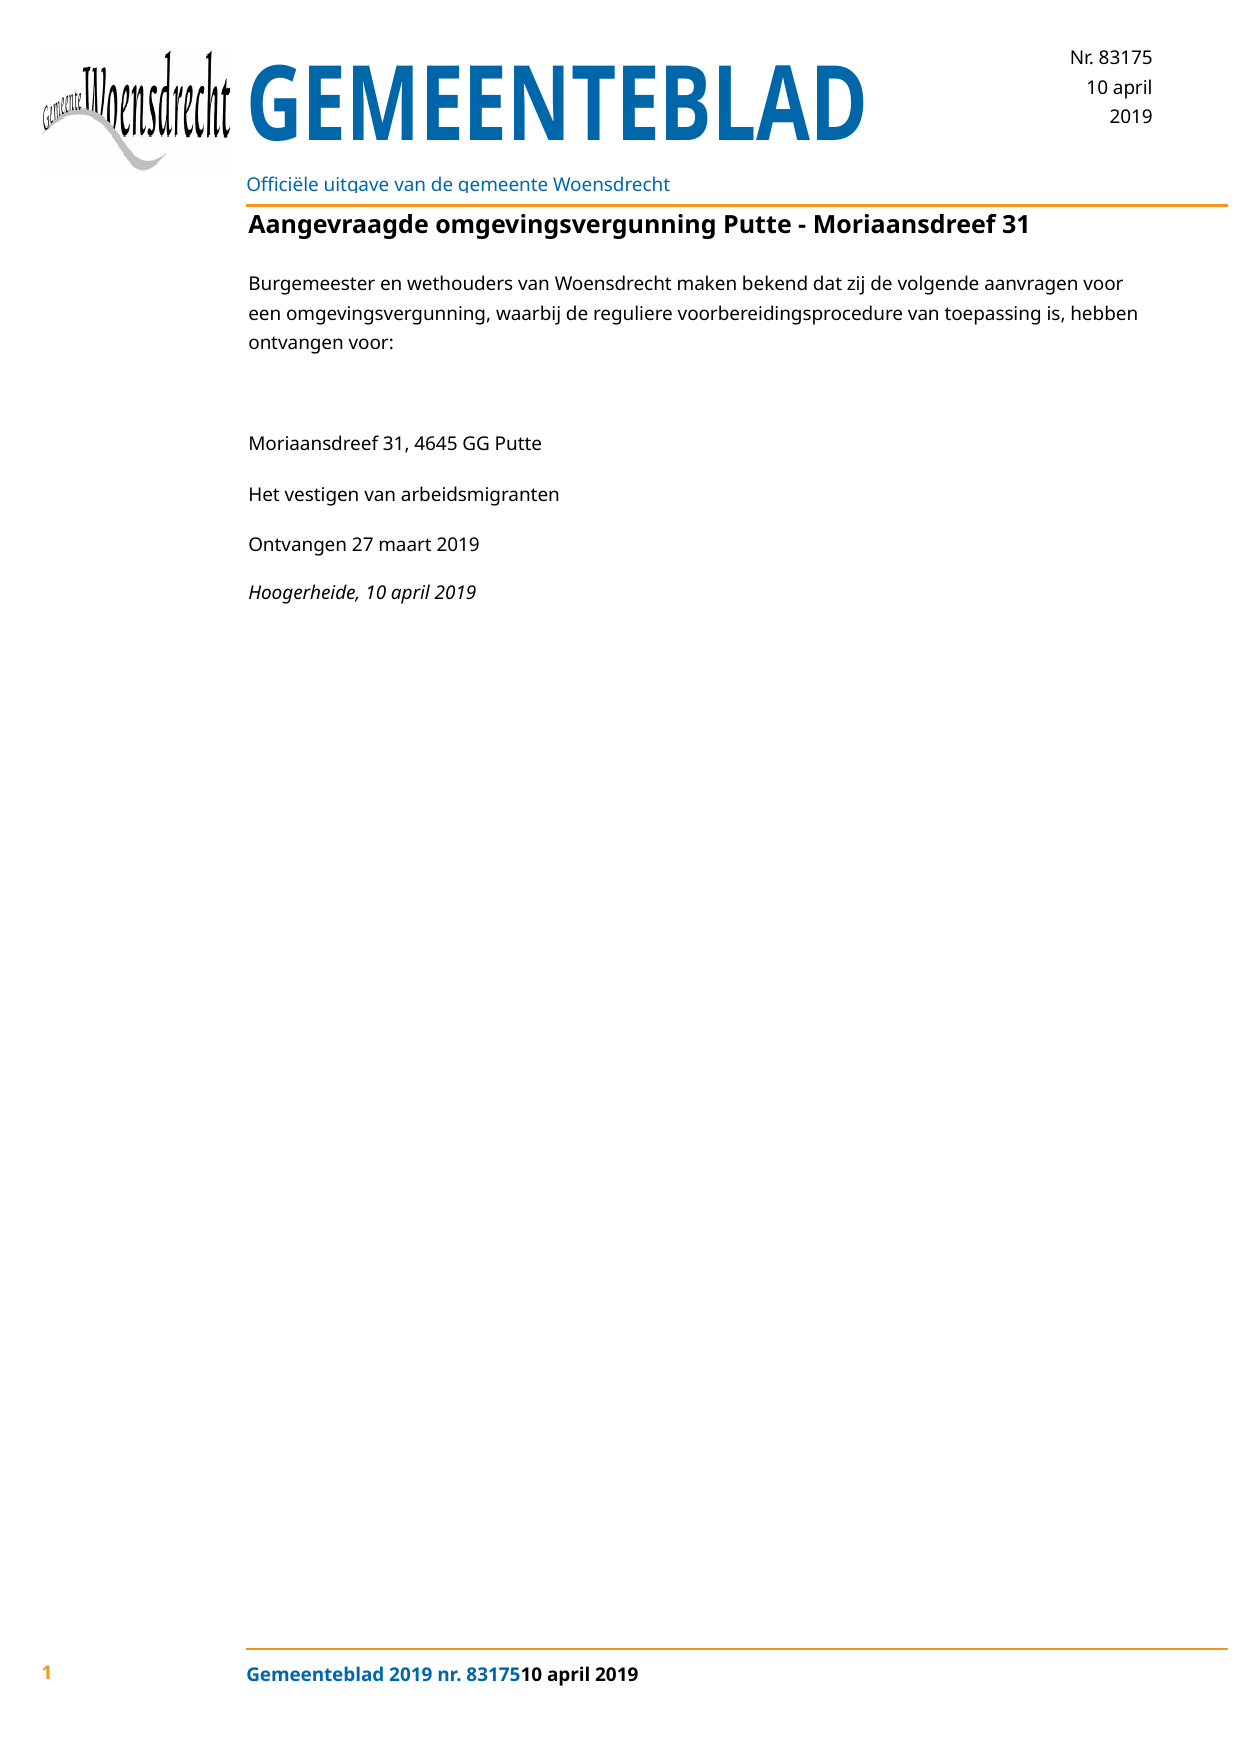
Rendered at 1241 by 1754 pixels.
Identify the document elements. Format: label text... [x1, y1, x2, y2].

text Moriaansdreef 31, 4645 GG Putte [248, 430, 1152, 456]
text Aangevraagde omgevingsvergunning Putte - Moriaansdreef 31 [248, 207, 1152, 241]
text Burgemeester en wethouders van Woensdrecht maken bekend dat zij de volgende aanvragen voor een omgevingsvergunning, waarbij de reguliere voorbereidingsprocedure van toepassing is, hebben ontvangen voor: [248, 270, 1152, 355]
text Ontvangen 27 maart 2019 [248, 531, 1152, 557]
text Hoogerheide, 10 april 2019 [248, 579, 1152, 605]
text Het vestigen van arbeidsmigranten [248, 481, 1152, 506]
picture [41, 47, 231, 172]
